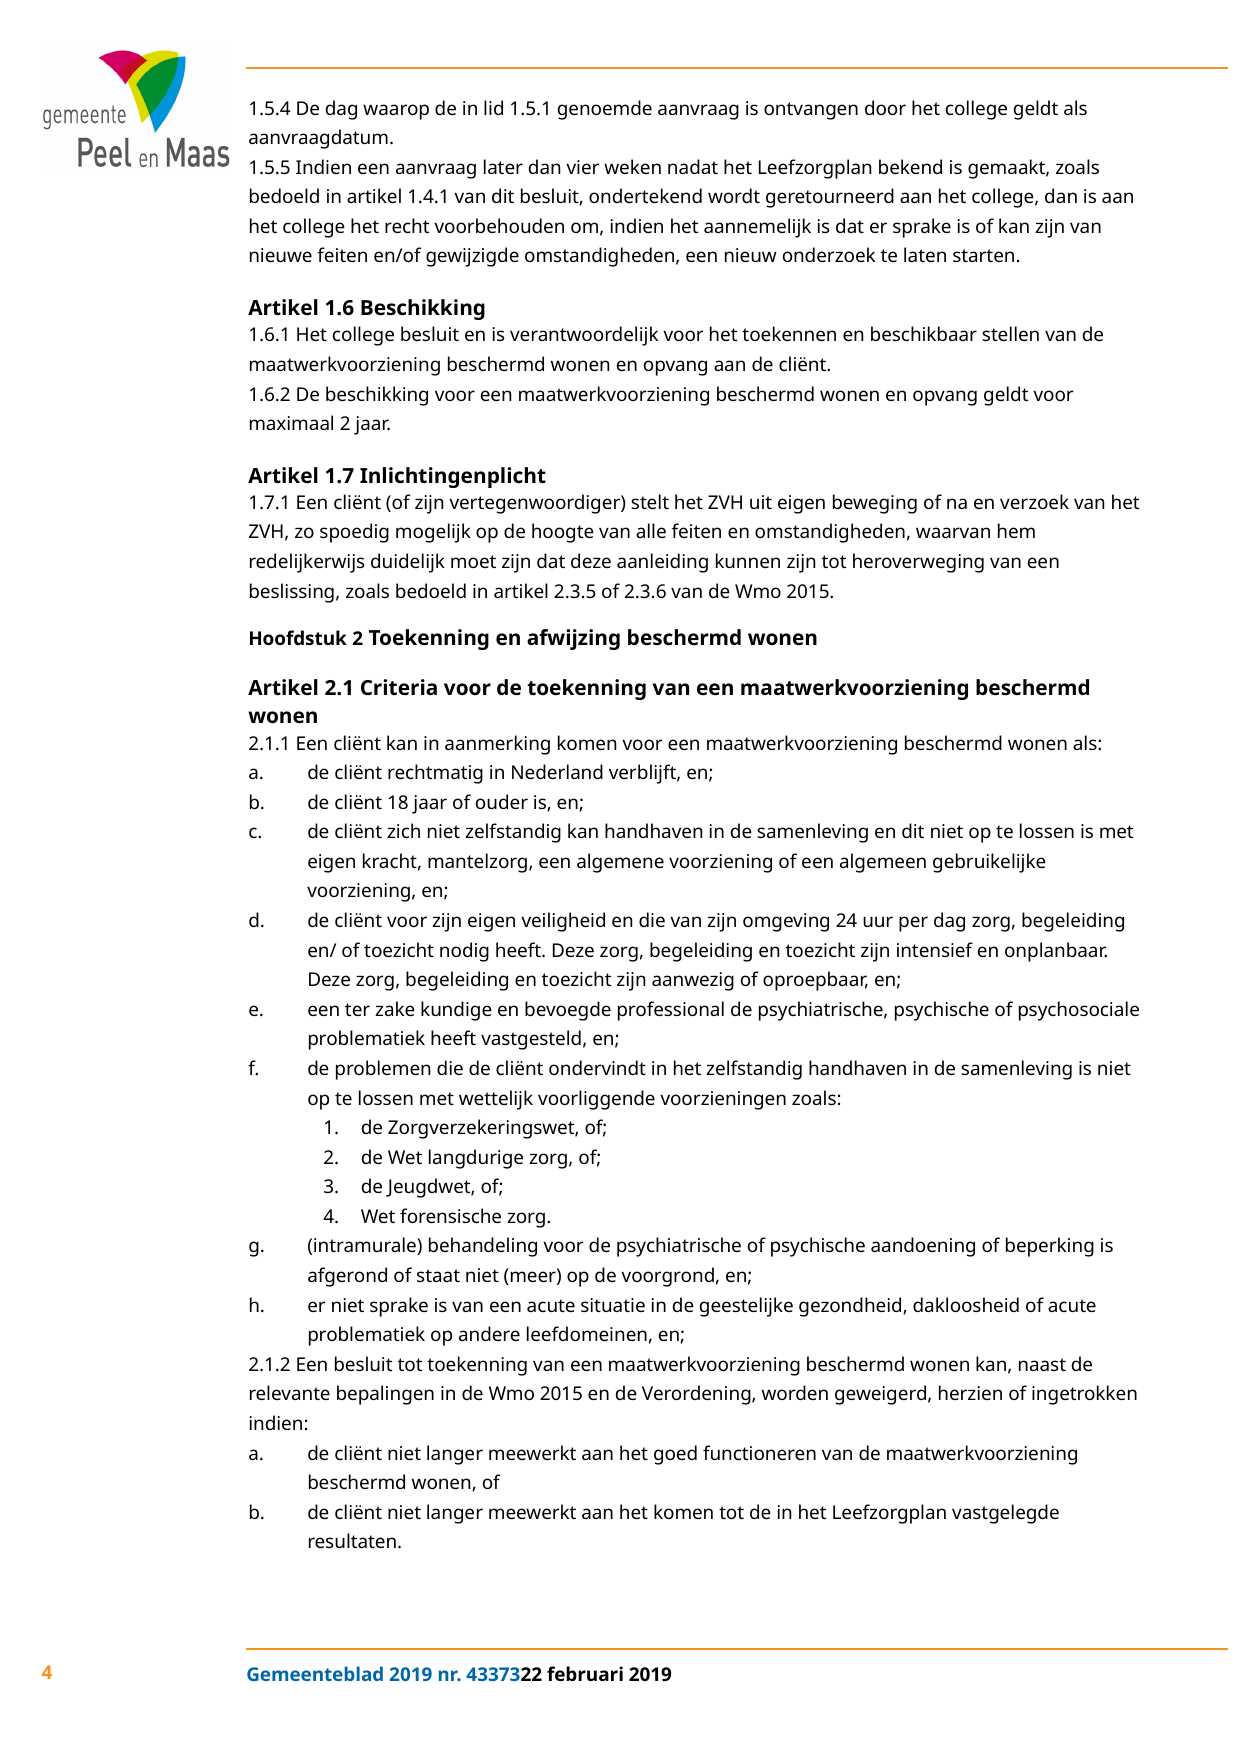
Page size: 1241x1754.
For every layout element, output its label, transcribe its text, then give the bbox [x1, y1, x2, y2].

list de cliënt 18 jaar of ouder is, en; [248, 789, 1152, 814]
list de Jeugdwet, of; [323, 1173, 1152, 1199]
list de Wet langdurige zorg, of; [323, 1144, 1152, 1169]
text Artikel 2.1 Criteria voor de toekenning van een maatwerkvoorziening beschermd wonen [248, 673, 1152, 730]
text 1.7.1 Een cliënt (of zijn vertegenwoordiger) stelt het ZVH uit eigen beweging of na en verzoek van het ZVH, zo spoedig mogelijk op de hoogte van alle feiten en omstandigheden, waarvan hem redelijkerwijs duidelijk moet zijn dat deze aanleiding kunnen zijn tot heroverweging van een beslissing, zoals bedoeld in artikel 2.3.5 of 2.3.6 van de Wmo 2015. [248, 489, 1152, 604]
text 2.1.1 Een cliënt kan in aanmerking komen voor een maatwerkvoorziening beschermd wonen als: [248, 730, 1152, 755]
list Wet forensische zorg. [323, 1203, 1152, 1229]
text 1.5.4 De dag waarop de in lid 1.5.1 genoemde aanvraag is ontvangen door het college geldt als aanvraagdatum. [248, 95, 1152, 150]
picture [41, 47, 231, 172]
text 1.6.1 Het college besluit en is verantwoordelijk voor het toekennen en beschikbaar stellen van de maatwerkvoorziening beschermd wonen en opvang aan de cliënt. [248, 322, 1152, 377]
list de cliënt voor zijn eigen veiligheid en die van zijn omgeving 24 uur per dag zorg, begeleiding en/ of toezicht nodig heeft. Deze zorg, begeleiding en toezicht zijn intensief en onplanbaar. Deze zorg, begeleiding en toezicht zijn aanwezig of oproepbaar, en; [248, 907, 1152, 992]
list (intramurale) behandeling voor de psychiatrische of psychische aandoening of beperking is afgerond of staat niet (meer) op de voorgrond, en; [248, 1233, 1152, 1288]
list de cliënt rechtmatig in Nederland verblijft, en; [248, 759, 1152, 785]
list de cliënt zich niet zelfstandig kan handhaven in de samenleving en dit niet op te lossen is met eigen kracht, mantelzorg, een algemene voorziening of een algemeen gebruikelijke voorziening, en; [248, 818, 1152, 903]
list de Zorgverzekeringswet, of; [323, 1114, 1152, 1140]
list er niet sprake is van een acute situatie in de geestelijke gezondheid, dakloosheid of acute problematiek op andere leefdomeinen, en; [248, 1292, 1152, 1347]
list een ter zake kundige en bevoegde professional de psychiatrische, psychische of psychosociale problematiek heeft vastgesteld, en; [248, 996, 1152, 1051]
text Artikel 1.6 Beschikking [248, 293, 1152, 322]
list de cliënt niet langer meewerkt aan het goed functioneren van de maatwerkvoorziening beschermd wonen, of [248, 1440, 1152, 1495]
text Hoofdstuk 2 Toekenning en afwijzing beschermd wonen [248, 623, 1152, 652]
list de cliënt niet langer meewerkt aan het komen tot de in het Leefzorgplan vastgelegde resultaten. [248, 1499, 1152, 1554]
text Artikel 1.7 Inlichtingenplicht [248, 461, 1152, 489]
text 1.6.2 De beschikking voor een maatwerkvoorziening beschermd wonen en opvang geldt voor maximaal 2 jaar. [248, 381, 1152, 436]
list de problemen die de cliënt ondervindt in het zelfstandig handhaven in de samenleving is niet op te lossen met wettelijk voorliggende voorzieningen zoals: [248, 1055, 1152, 1110]
text 1.5.5 Indien een aanvraag later dan vier weken nadat het Leefzorgplan bekend is gemaakt, zoals bedoeld in artikel 1.4.1 van dit besluit, ondertekend wordt geretourneerd aan het college, dan is aan het college het recht voorbehouden om, indien het aannemelijk is dat er sprake is of kan zijn van nieuwe feiten en/of gewijzigde omstandigheden, een nieuw onderzoek te laten starten. [248, 154, 1152, 268]
text 2.1.2 Een besluit tot toekenning van een maatwerkvoorziening beschermd wonen kan, naast de relevante bepalingen in de Wmo 2015 en de Verordening, worden geweigerd, herzien of ingetrokken indien: [248, 1351, 1152, 1436]
